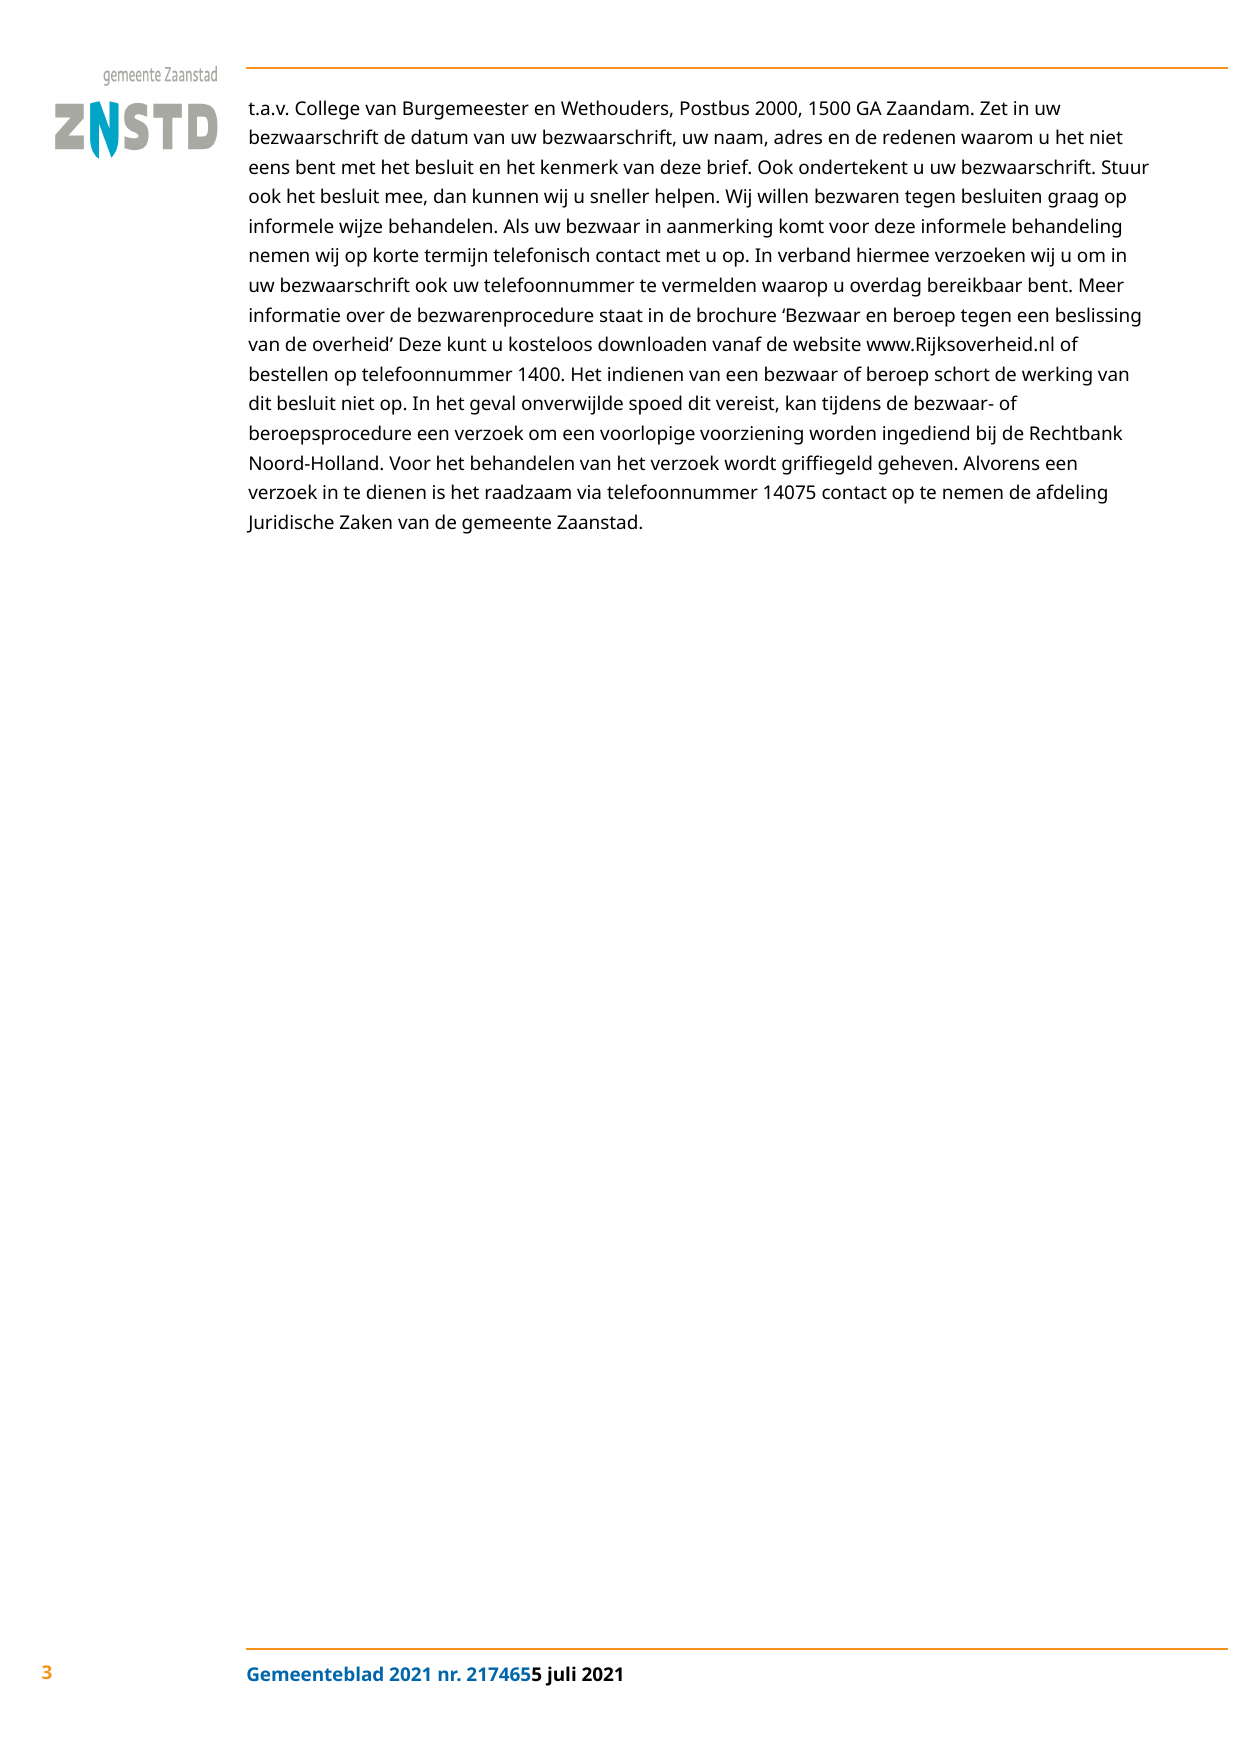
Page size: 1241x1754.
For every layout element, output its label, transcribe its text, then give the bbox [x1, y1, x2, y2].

picture [41, 47, 231, 172]
text t.a.v. College van Burgemeester en Wethouders, Postbus 2000, 1500 GA Zaandam. Zet in uw bezwaarschrift de datum van uw bezwaarschrift, uw naam, adres en de redenen waarom u het niet eens bent met het besluit en het kenmerk van deze brief. Ook ondertekent u uw bezwaarschrift. Stuur ook het besluit mee, dan kunnen wij u sneller helpen. Wij willen bezwaren tegen besluiten graag op informele wijze behandelen. Als uw bezwaar in aanmerking komt voor deze informele behandeling nemen wij op korte termijn telefonisch contact met u op. In verband hiermee verzoeken wij u om in uw bezwaarschrift ook uw telefoonnummer te vermelden waarop u overdag bereikbaar bent. Meer informatie over de bezwarenprocedure staat in de brochure ‘Bezwaar en beroep tegen een beslissing van de overheid’ Deze kunt u kosteloos downloaden vanaf de website www.Rijksoverheid.nl of bestellen op telefoonnummer 1400. Het indienen van een bezwaar of beroep schort de werking van dit besluit niet op. In het geval onverwijlde spoed dit vereist, kan tijdens de bezwaar- of beroepsprocedure een verzoek om een voorlopige voorziening worden ingediend bij de Rechtbank Noord-Holland. Voor het behandelen van het verzoek wordt griffiegeld geheven. Alvorens een verzoek in te dienen is het raadzaam via telefoonnummer 14075 contact op te nemen de afdeling Juridische Zaken van de gemeente Zaanstad. [248, 95, 1152, 535]
